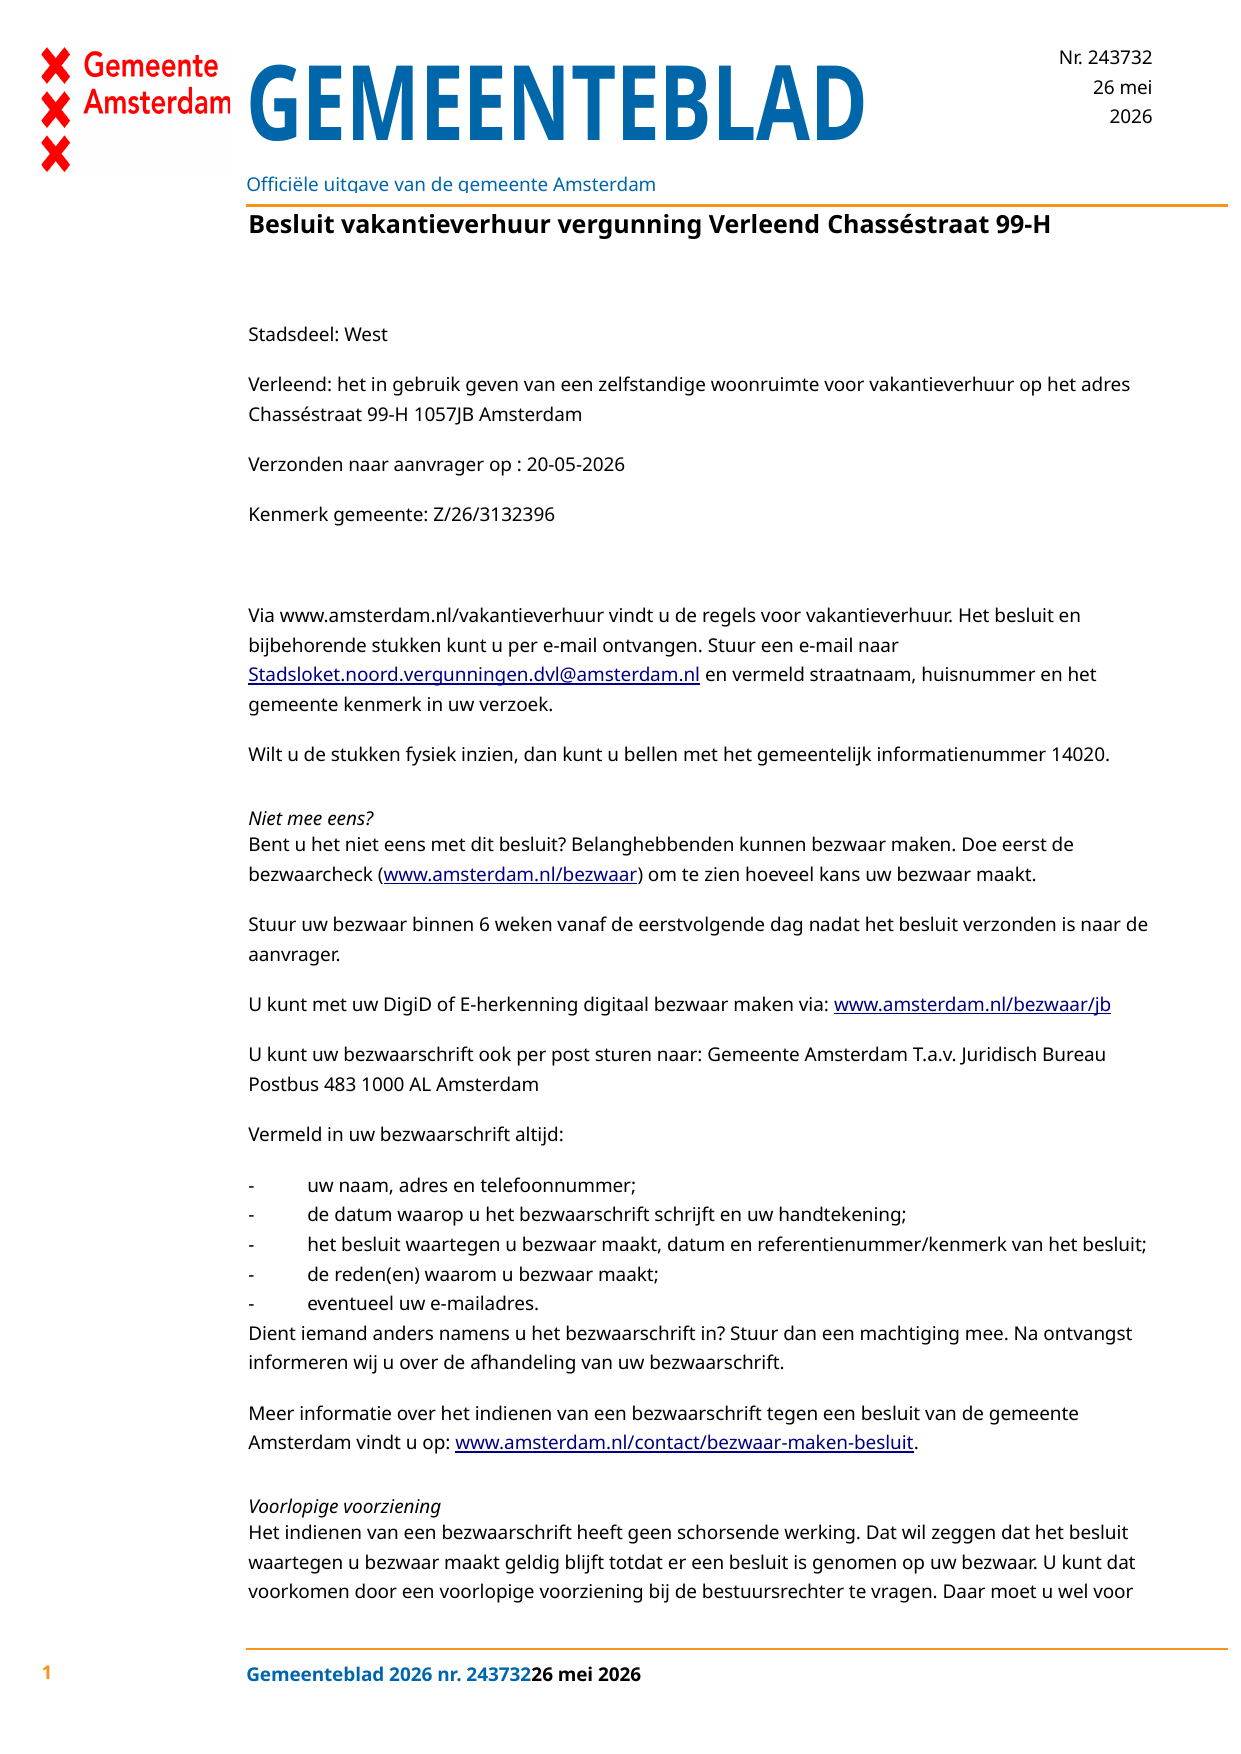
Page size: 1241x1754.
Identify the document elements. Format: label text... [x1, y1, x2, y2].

text Stuur uw bezwaar binnen 6 weken vanaf de eerstvolgende dag nadat het besluit verzonden is naar de aanvrager. [248, 911, 1152, 967]
list uw naam, adres en telefoonnummer; [248, 1172, 1152, 1198]
text Het indienen van een bezwaarschrift heeft geen schorsende werking. Dat wil zeggen dat het besluit waartegen u bezwaar maakt geldig blijft totdat er een besluit is genomen op uw bezwaar. U kunt dat voorkomen door een voorlopige voorziening bij de bestuursrechter te vragen. Daar moet u wel voor [248, 1519, 1152, 1604]
text Verzonden naar aanvrager op : 20-05-2026 [248, 451, 1152, 477]
list het besluit waartegen u bezwaar maakt, datum en referentienummer/kenmerk van het besluit; [248, 1231, 1152, 1257]
text U kunt met uw DigiD of E-herkenning digitaal bezwaar maken via: www.amsterdam.nl/bezwaar/jb [248, 991, 1152, 1017]
list eventueel uw e-mailadres. [248, 1290, 1152, 1316]
text Voorlopige voorziening [248, 1493, 1152, 1519]
text Wilt u de stukken fysiek inzien, dan kunt u bellen met het gemeentelijk informatienummer 14020. [248, 742, 1152, 767]
text Meer informatie over het indienen van een bezwaarschrift tegen een besluit van de gemeente Amsterdam vindt u op: www.amsterdam.nl/contact/bezwaar-maken-besluit. [248, 1400, 1152, 1455]
text Via www.amsterdam.nl/vakantieverhuur vindt u de regels voor vakantieverhuur. Het besluit en bijbehorende stukken kunt u per e-mail ontvangen. Stuur een e-mail naar Stadsloket.noord.vergunningen.dvl@amsterdam.nl en vermeld straatnaam, huisnummer en het gemeente kenmerk in uw verzoek. [248, 602, 1152, 717]
text U kunt uw bezwaarschrift ook per post sturen naar: Gemeente Amsterdam T.a.v. Juridisch Bureau Postbus 483 1000 AL Amsterdam [248, 1042, 1152, 1097]
text Verleend: het in gebruik geven van een zelfstandige woonruimte voor vakantieverhuur op het adres Chasséstraat 99-H 1057JB Amsterdam [248, 371, 1152, 426]
text Bent u het niet eens met dit besluit? Belanghebbenden kunnen bezwaar maken. Doe eerst de bezwaarcheck (www.amsterdam.nl/bezwaar) om te zien hoeveel kans uw bezwaar maakt. [248, 831, 1152, 887]
text Besluit vakantieverhuur vergunning Verleend Chasséstraat 99-H [248, 207, 1152, 241]
text Dient iemand anders namens u het bezwaarschrift in? Stuur dan een machtiging mee. Na ontvangst informeren wij u over de afhandeling van uw bezwaarschrift. [248, 1320, 1152, 1375]
picture [41, 47, 231, 172]
text Kenmerk gemeente: Z/26/3132396 [248, 502, 1152, 527]
text Vermeld in uw bezwaarschrift altijd: [248, 1122, 1152, 1147]
list de reden(en) waarom u bezwaar maakt; [248, 1261, 1152, 1287]
text Niet mee eens? [248, 806, 1152, 831]
text Stadsdeel: West [248, 321, 1152, 346]
list de datum waarop u het bezwaarschrift schrijft en uw handtekening; [248, 1202, 1152, 1227]
